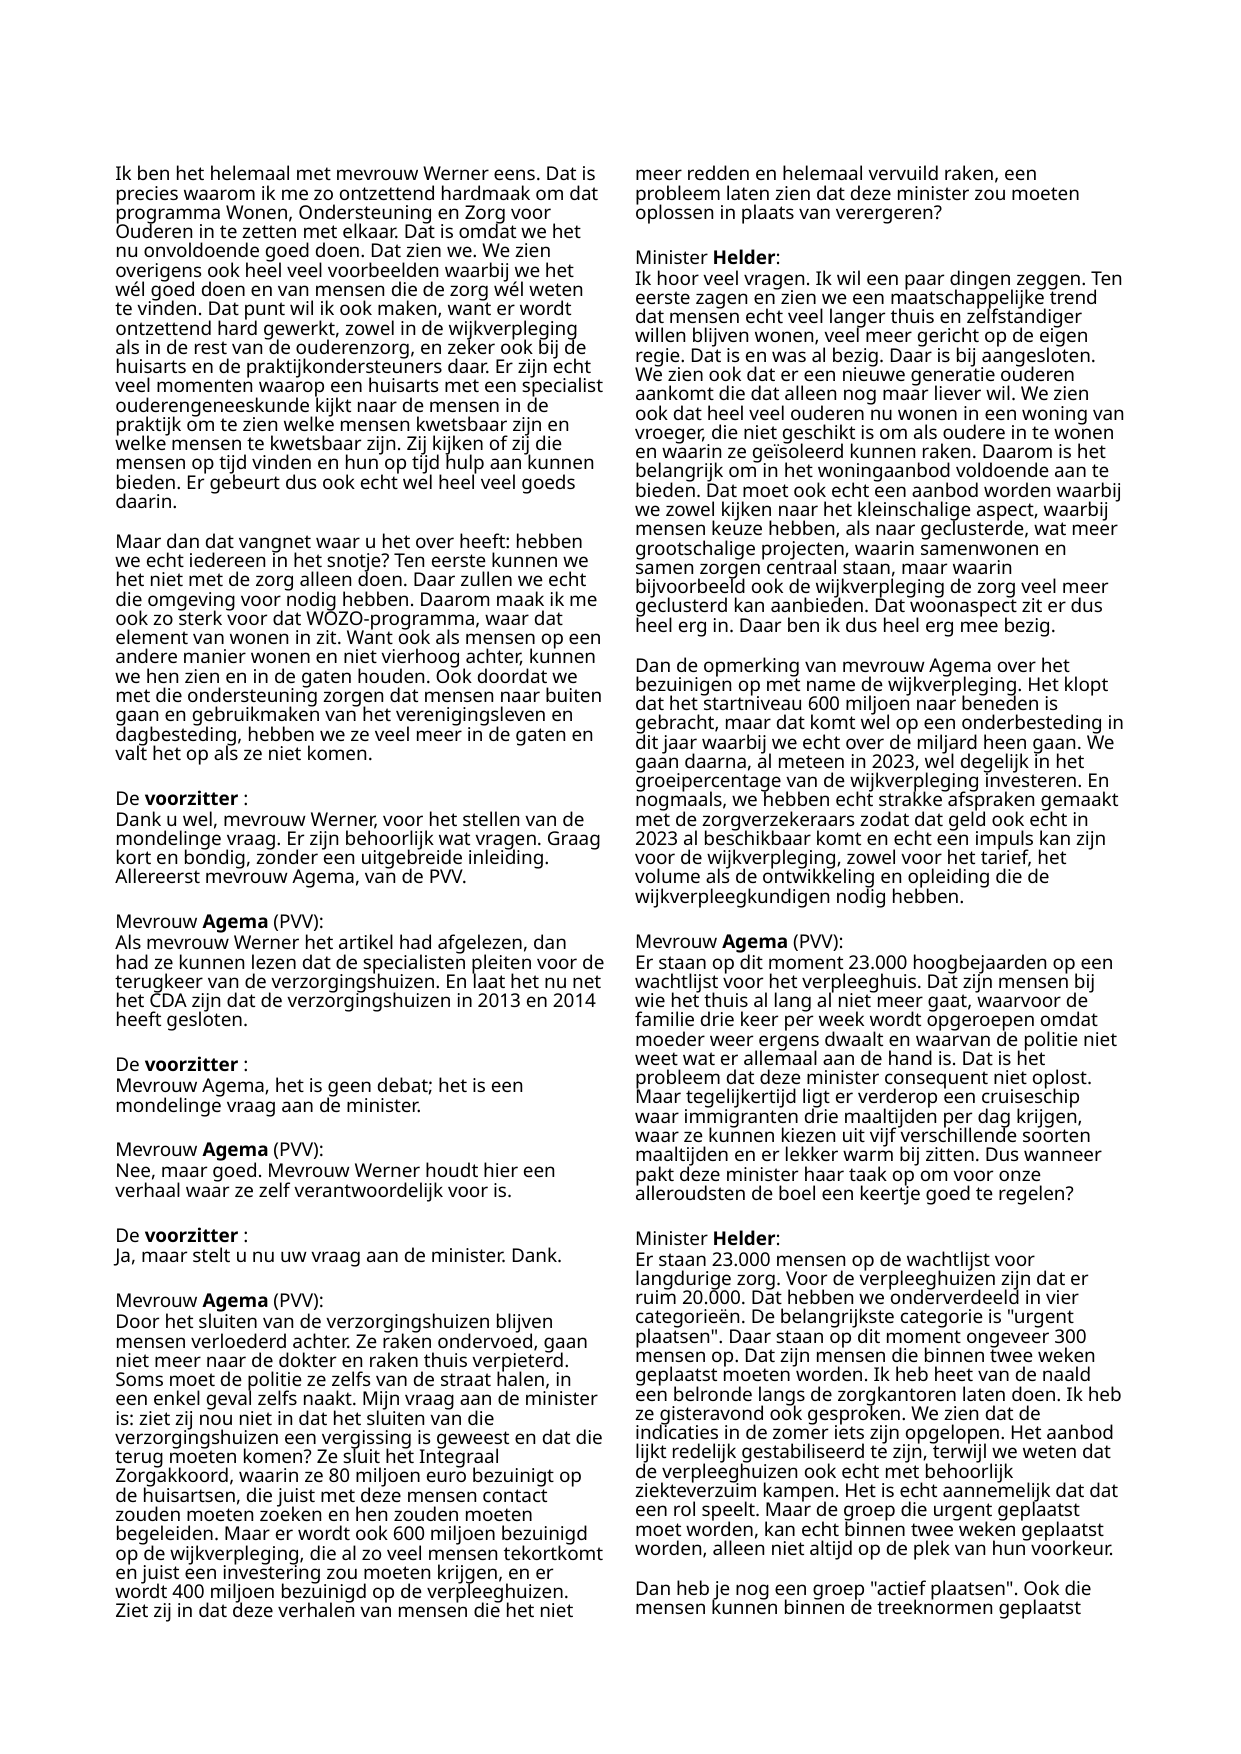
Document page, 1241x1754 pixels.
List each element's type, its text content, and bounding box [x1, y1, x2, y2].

text Er staan op dit moment 23.000 hoogbejaarden op een wachtlijst voor het verpleeghuis. Dat zijn mensen bij wie het thuis al lang al niet meer gaat, waarvoor de familie drie keer per week wordt opgeroepen omdat moeder weer ergens dwaalt en waarvan de politie niet weet wat er allemaal aan de hand is. Dat is het probleem dat deze minister consequent niet oplost. Maar tegelijkertijd ligt er verderop een cruiseschip waar immigranten drie maaltijden per dag krijgen, waar ze kunnen kiezen uit vijf verschillende soorten maaltijden en er lekker warm bij zitten. Dus wanneer pakt deze minister haar taak op om voor onze alleroudsten de boel een keertje goed te regelen? [635, 954, 1125, 1204]
text Als mevrouw Werner het artikel had afgelezen, dan had ze kunnen lezen dat de specialisten pleiten voor de terugkeer van de verzorgingshuizen. En laat het nu net het CDA zijn dat de verzorgingshuizen in 2013 en 2014 heeft gesloten. [115, 934, 605, 1031]
text Er staan 23.000 mensen op de wachtlijst voor langdurige zorg. Voor de verpleeghuizen zijn dat er ruim 20.000. Dat hebben we onderverdeeld in vier categorieën. De belangrijkste categorie is "urgent plaatsen". Daar staan op dit moment ongeveer 300 mensen op. Dat zijn mensen die binnen twee weken geplaatst moeten worden. Ik heb heet van de naald een belronde langs de zorgkantoren laten doen. Ik heb ze gisteravond ook gesproken. We zien dat de indicaties in de zomer iets zijn opgelopen. Het aanbod lijkt redelijk gestabiliseerd te zijn, terwijl we weten dat de verpleeghuizen ook echt met behoorlijk ziekteverzuim kampen. Het is echt aannemelijk dat dat een rol speelt. Maar de groep die urgent geplaatst moet worden, kan echt binnen twee weken geplaatst worden, alleen niet altijd op de plek van hun voorkeur. [635, 1251, 1125, 1559]
text De voorzitter : [115, 785, 605, 811]
text Minister Helder: [635, 1225, 1125, 1251]
text Door het sluiten van de verzorgingshuizen blijven mensen verloederd achter. Ze raken ondervoed, gaan niet meer naar de dokter en raken thuis verpieterd. Soms moet de politie ze zelfs van de straat halen, in een enkel geval zelfs naakt. Mijn vraag aan de minister is: ziet zij nou niet in dat het sluiten van die verzorgingshuizen een vergissing is geweest en dat die terug moeten komen? Ze sluit het Integraal Zorgakkoord, waarin ze 80 miljoen euro bezuinigt op de huisartsen, die juist met deze mensen contact zouden moeten zoeken en hen zouden moeten begeleiden. Maar er wordt ook 600 miljoen bezuinigd op de wijkverpleging, die al zo veel mensen tekortkomt en juist een investering zou moeten krijgen, en er wordt 400 miljoen bezuinigd op de verpleeghuizen. Ziet zij in dat deze verhalen van mensen die het niet [115, 1313, 605, 1622]
text Minister Helder: [635, 244, 1125, 270]
text De voorzitter : [115, 1222, 605, 1247]
text Nee, maar goed. Mevrouw Werner houdt hier een verhaal waar ze zelf verantwoordelijk voor is. [115, 1162, 605, 1201]
text Dan heb je nog een groep "actief plaatsen". Ook die mensen kunnen binnen de treeknormen geplaatst [635, 1580, 1125, 1618]
text meer redden en helemaal vervuild raken, een probleem laten zien dat deze minister zou moeten oplossen in plaats van verergeren? [635, 165, 1125, 223]
text Ik ben het helemaal met mevrouw Werner eens. Dat is precies waarom ik me zo ontzettend hardmaak om dat programma Wonen, Ondersteuning en Zorg voor Ouderen in te zetten met elkaar. Dat is omdat we het nu onvoldoende goed doen. Dat zien we. We zien overigens ook heel veel voorbeelden waarbij we het wél goed doen en van mensen die de zorg wél weten te vinden. Dat punt wil ik ook maken, want er wordt ontzettend hard gewerkt, zowel in de wijkverpleging als in de rest van de ouderenzorg, en zeker ook bij de huisarts en de praktijkondersteuners daar. Er zijn echt veel momenten waarop een huisarts met een specialist ouderengeneeskunde kijkt naar de mensen in de praktijk om te zien welke mensen kwetsbaar zijn en welke mensen te kwetsbaar zijn. Zij kijken of zij die mensen op tijd vinden en hun op tijd hulp aan kunnen bieden. Er gebeurt dus ook echt wel heel veel goeds daarin. [115, 165, 605, 512]
text Mevrouw Agema (PVV): [115, 909, 605, 934]
text De voorzitter : [115, 1052, 605, 1077]
text Mevrouw Agema (PVV): [115, 1137, 605, 1162]
text Dan de opmerking van mevrouw Agema over het bezuinigen op met name de wijkverpleging. Het klopt dat het startniveau 600 miljoen naar beneden is gebracht, maar dat komt wel op een onderbesteding in dit jaar waarbij we echt over de miljard heen gaan. We gaan daarna, al meteen in 2023, wel degelijk in het groeipercentage van de wijkverpleging investeren. En nogmaals, we hebben echt strakke afspraken gemaakt met de zorgverzekeraars zodat dat geld ook echt in 2023 al beschikbaar komt en echt een impuls kan zijn voor de wijkverpleging, zowel voor het tarief, het volume als de ontwikkeling en opleiding die de wijkverpleegkundigen nodig hebben. [635, 657, 1125, 907]
text Mevrouw Agema (PVV): [115, 1288, 605, 1313]
text Ja, maar stelt u nu uw vraag aan de minister. Dank. [115, 1247, 605, 1267]
text Dank u wel, mevrouw Werner, voor het stellen van de mondelinge vraag. Er zijn behoorlijk wat vragen. Graag kort en bondig, zonder een uitgebreide inleiding. Allereerst mevrouw Agema, van de PVV. [115, 811, 605, 888]
text Mevrouw Agema, het is geen debat; het is een mondelinge vraag aan de minister. [115, 1077, 605, 1116]
text Maar dan dat vangnet waar u het over heeft: hebben we echt iedereen in het snotje? Ten eerste kunnen we het niet met de zorg alleen doen. Daar zullen we echt die omgeving voor nodig hebben. Daarom maak ik me ook zo sterk voor dat WOZO-programma, waar dat element van wonen in zit. Want ook als mensen op een andere manier wonen en niet vierhoog achter, kunnen we hen zien en in de gaten houden. Ook doordat we met die ondersteuning zorgen dat mensen naar buiten gaan en gebruikmaken van het verenigingsleven en dagbesteding, hebben we ze veel meer in de gaten en valt het op als ze niet komen. [115, 533, 605, 764]
text Ik hoor veel vragen. Ik wil een paar dingen zeggen. Ten eerste zagen en zien we een maatschappelijke trend dat mensen echt veel langer thuis en zelfstandiger willen blijven wonen, veel meer gericht op de eigen regie. Dat is en was al bezig. Daar is bij aangesloten. We zien ook dat er een nieuwe generatie ouderen aankomt die dat alleen nog maar liever wil. We zien ook dat heel veel ouderen nu wonen in een woning van vroeger, die niet geschikt is om als oudere in te wonen en waarin ze geïsoleerd kunnen raken. Daarom is het belangrijk om in het woningaanbod voldoende aan te bieden. Dat moet ook echt een aanbod worden waarbij we zowel kijken naar het kleinschalige aspect, waarbij mensen keuze hebben, als naar geclusterde, wat meer grootschalige projecten, waarin samenwonen en samen zorgen centraal staan, maar waarin bijvoorbeeld ook de wijkverpleging de zorg veel meer geclusterd kan aanbieden. Dat woonaspect zit er dus heel erg in. Daar ben ik dus heel erg mee bezig. [635, 270, 1125, 636]
text Mevrouw Agema (PVV): [635, 928, 1125, 954]
